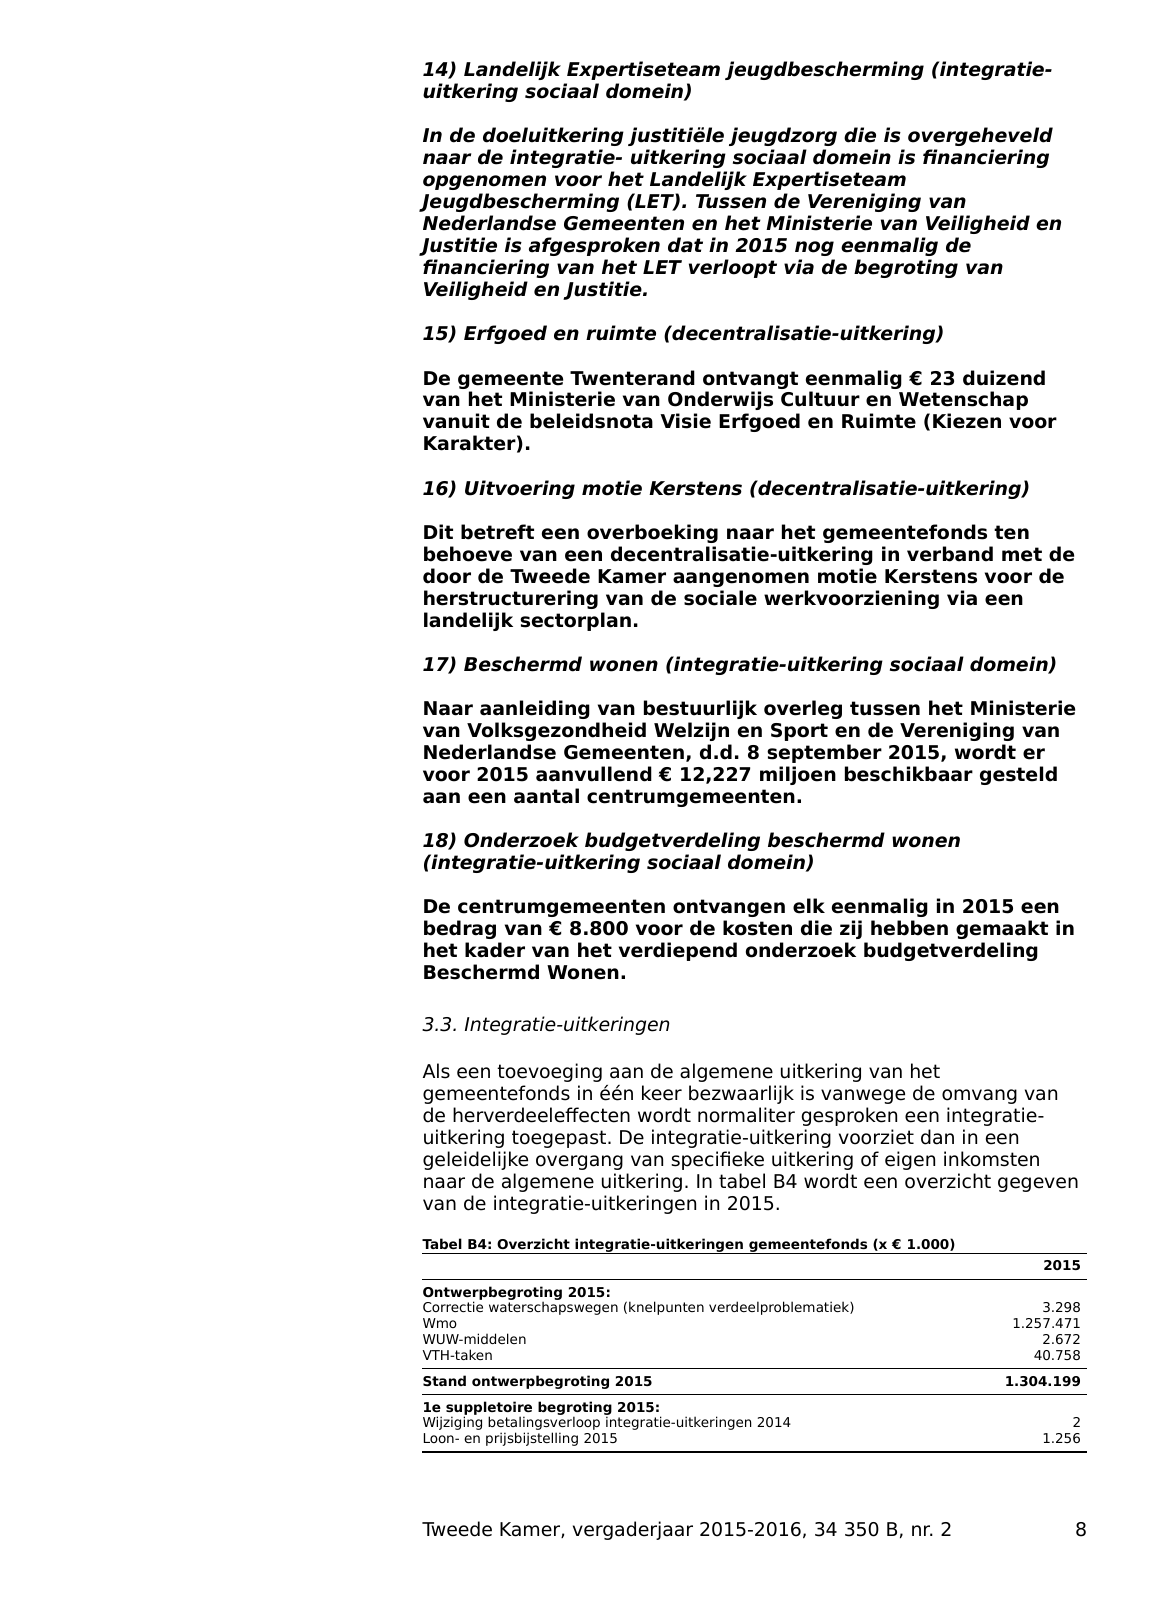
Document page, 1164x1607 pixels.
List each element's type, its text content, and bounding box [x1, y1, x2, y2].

table_cell 3.298 [954, 1300, 1087, 1316]
table_cell 1.256 [954, 1431, 1087, 1451]
table_cell VTH-taken [422, 1347, 954, 1368]
table_cell [422, 1254, 954, 1279]
table_cell 2 [954, 1415, 1087, 1431]
table_cell Wijziging betalingsverloop integratie-uitkeringen 2014 [422, 1415, 954, 1431]
table_cell 1e suppletoire begroting 2015: [422, 1395, 954, 1415]
table_cell 40.758 [954, 1347, 1087, 1368]
text Naar aanleiding van bestuurlijk overleg tussen het Ministerie van Volksgezondheid Welzijn en Sport en de Vereniging van Nederlandse Gemeenten, d.d. 8 september 2015, wordt er voor 2015 aanvullend € 12,227 miljoen beschikbaar gesteld aan een aantal centrumgemeenten. [422, 698, 1087, 808]
table_cell WUW-middelen [422, 1332, 954, 1347]
subtitle 15) Erfgoed en ruimte (decentralisatie-uitkering) [422, 323, 1087, 345]
text De gemeente Twenterand ontvangt eenmalig € 23 duizend van het Ministerie van Onderwijs Cultuur en Wetenschap vanuit de beleidsnota Visie Erfgoed en Ruimte (Kiezen voor Karakter). [422, 367, 1087, 455]
table_cell 2.672 [954, 1332, 1087, 1347]
table_cell [954, 1280, 1087, 1300]
text De centrumgemeenten ontvangen elk eenmalig in 2015 een bedrag van € 8.800 voor de kosten die zij hebben gemaakt in het kader van het verdiepend onderzoek budgetverdeling Beschermd Wonen. [422, 896, 1087, 984]
text In de doeluitkering justitiële jeugdzorg die is overgeheveld naar de integratie- uitkering sociaal domein is financiering opgenomen voor het Landelijk Expertiseteam Jeugdbescherming (LET). Tussen de Vereniging van Nederlandse Gemeenten en het Ministerie van Veiligheid en Justitie is afgesproken dat in 2015 nog eenmalig de financiering van het LET verloopt via de begroting van Veiligheid en Justitie. [422, 125, 1087, 301]
text Dit betreft een overboeking naar het gemeentefonds ten behoeve van een decentralisatie-uitkering in verband met de door de Tweede Kamer aangenomen motie Kerstens voor de herstructurering van de sociale werkvoorziening via een landelijk sectorplan. [422, 522, 1087, 632]
subtitle 14) Landelijk Expertiseteam jeugdbescherming (integratie-uitkering sociaal domein) [422, 59, 1087, 103]
table_cell Correctie waterschapswegen (knelpunten verdeelproblematiek) [422, 1300, 954, 1316]
subtitle 16) Uitvoering motie Kerstens (decentralisatie-uitkering) [422, 477, 1087, 499]
subtitle 3.3. Integratie-uitkeringen [422, 1014, 1087, 1036]
text Als een toevoeging aan de algemene uitkering van het gemeentefonds in één keer bezwaarlijk is vanwege de omvang van de herverdeeleffecten wordt normaliter gesproken een integratie-uitkering toegepast. De integratie-uitkering voorziet dan in een geleidelijke overgang van specifieke uitkering of eigen inkomsten naar de algemene uitkering. In tabel B4 wordt een overzicht gegeven van de integratie-uitkeringen in 2015. [422, 1061, 1087, 1215]
table_cell [954, 1395, 1087, 1415]
table_cell 1.304.199 [954, 1369, 1087, 1394]
table_cell Wmo [422, 1316, 954, 1332]
subtitle 18) Onderzoek budgetverdeling beschermd wonen (integratie-uitkering sociaal domein) [422, 830, 1087, 874]
table_header Tabel B4: Overzicht integratie-uitkeringen gemeentefonds (x € 1.000) [422, 1237, 1087, 1252]
table_cell Ontwerpbegroting 2015: [422, 1280, 954, 1300]
table_cell Stand ontwerpbegroting 2015 [422, 1369, 954, 1394]
table_cell 2015 [954, 1254, 1087, 1279]
subtitle 17) Beschermd wonen (integratie-uitkering sociaal domein) [422, 654, 1087, 676]
table_cell 1.257.471 [954, 1316, 1087, 1332]
table_cell Loon- en prijsbijstelling 2015 [422, 1431, 954, 1451]
